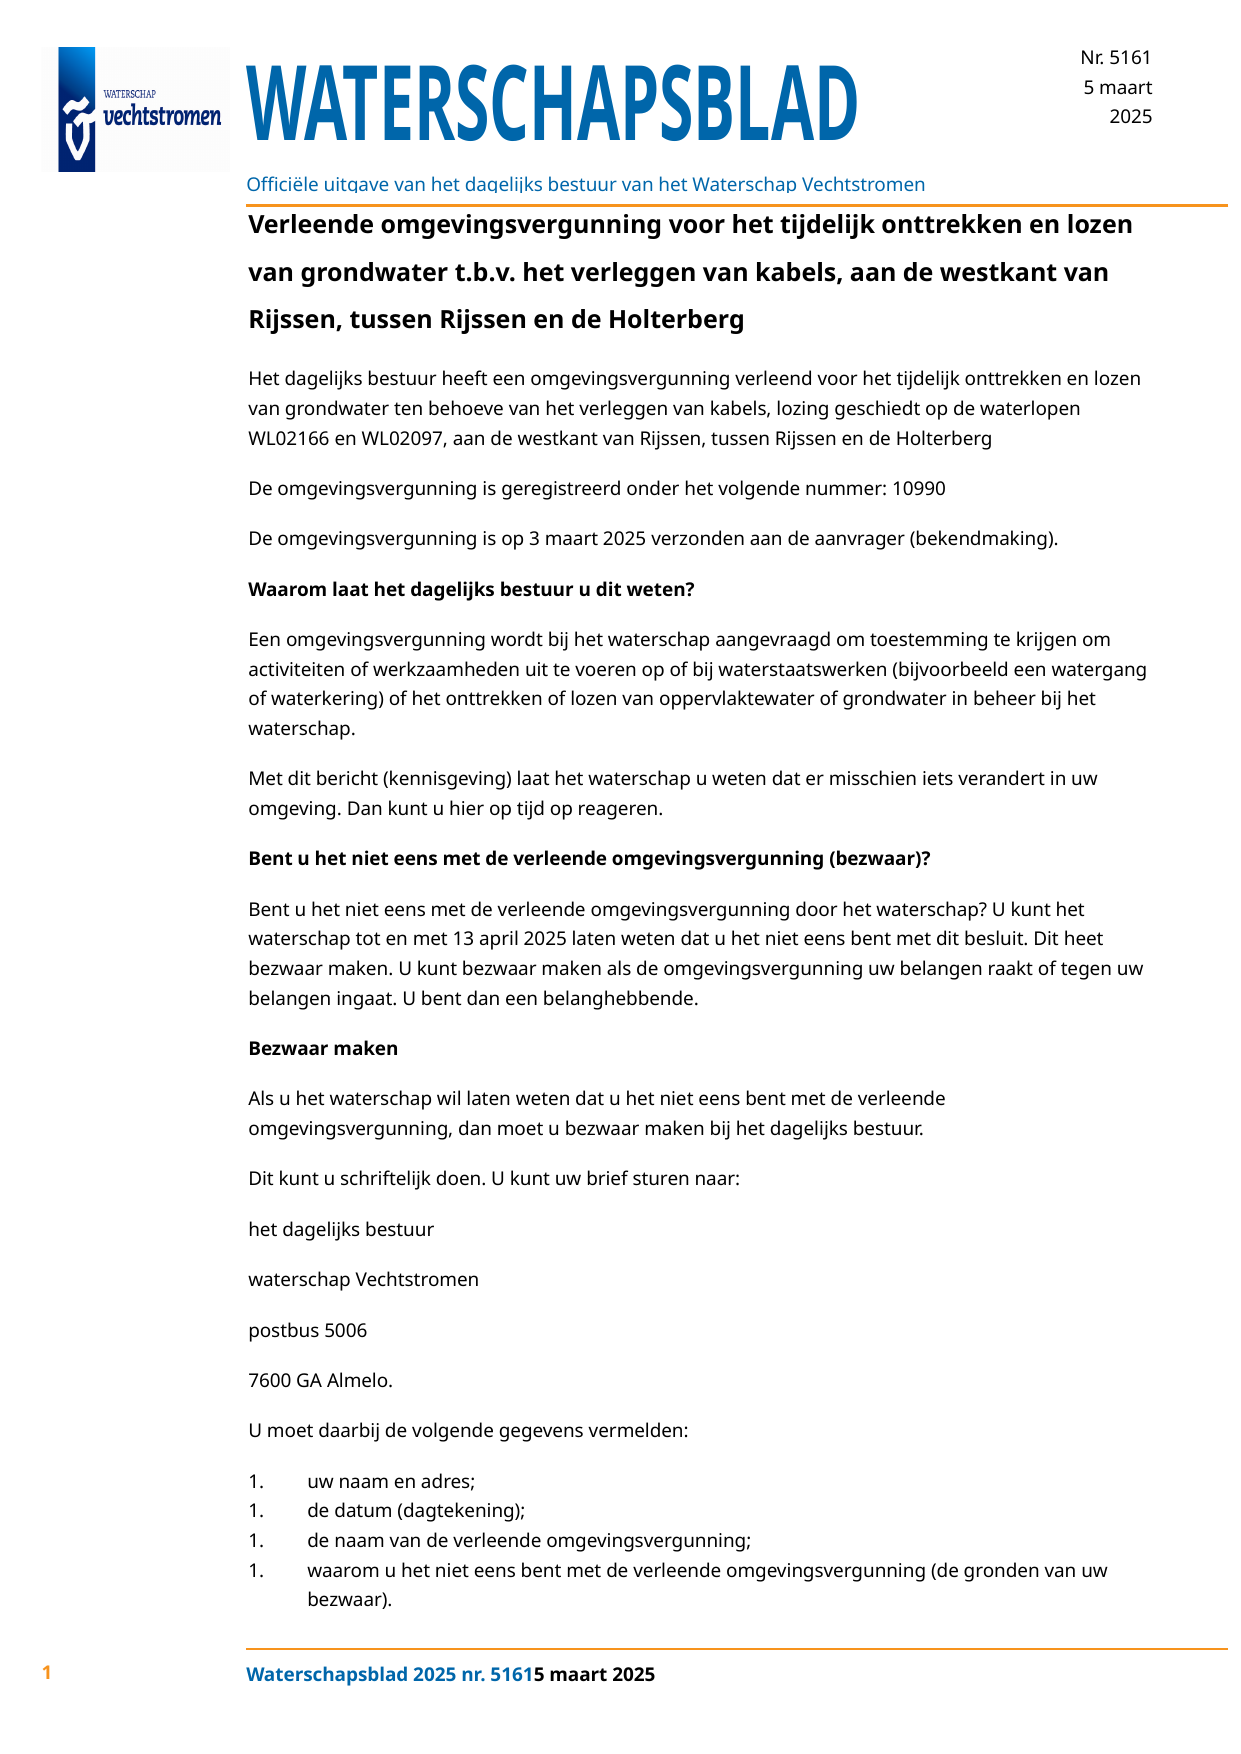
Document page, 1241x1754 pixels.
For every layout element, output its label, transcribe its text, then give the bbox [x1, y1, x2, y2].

text Waarom laat het dagelijks bestuur u dit weten? [248, 576, 1152, 602]
text Dit kunt u schriftelijk doen. U kunt uw brief sturen naar: [248, 1166, 1152, 1191]
list uw naam en adres; [248, 1468, 1152, 1494]
text Het dagelijks bestuur heeft een omgevingsvergunning verleend voor het tijdelijk onttrekken en lozen van grondwater ten behoeve van het verleggen van kabels, lozing geschiedt op de waterlopen WL02166 en WL02097, aan de westkant van Rijssen, tussen Rijssen en de Holterberg [248, 366, 1152, 450]
text Als u het waterschap wil laten weten dat u het niet eens bent met de verleende omgevingsvergunning, dan moet u bezwaar maken bij het dagelijks bestuur. [248, 1086, 1152, 1141]
text Bezwaar maken [248, 1035, 1152, 1061]
list waarom u het niet eens bent met de verleende omgevingsvergunning (de gronden van uw bezwaar). [248, 1557, 1152, 1612]
list de datum (dagtekening); [248, 1498, 1152, 1523]
text De omgevingsvergunning is geregistreerd onder het volgende nummer: 10990 [248, 475, 1152, 501]
text het dagelijks bestuur [248, 1216, 1152, 1242]
text Met dit bericht (kennisgeving) laat het waterschap u weten dat er misschien iets verandert in uw omgeving. Dan kunt u hier op tijd op reageren. [248, 766, 1152, 821]
text Verleende omgevingsvergunning voor het tijdelijk onttrekken en lozen van grondwater t.b.v. het verleggen van kabels, aan de westkant van Rijssen, tussen Rijssen en de Holterberg [248, 207, 1152, 336]
text Een omgevingsvergunning wordt bij het waterschap aangevraagd om toestemming te krijgen om activiteiten of werkzaamheden uit te voeren op of bij waterstaatswerken (bijvoorbeeld een watergang of waterkering) of het onttrekken of lozen van oppervlaktewater of grondwater in beheer bij het waterschap. [248, 626, 1152, 741]
picture [41, 47, 231, 172]
text Bent u het niet eens met de verleende omgevingsvergunning door het waterschap? U kunt het waterschap tot en met 13 april 2025 laten weten dat u het niet eens bent met dit besluit. Dit heet bezwaar maken. U kunt bezwaar maken als de omgevingsvergunning uw belangen raakt of tegen uw belangen ingaat. U bent dan een belanghebbende. [248, 896, 1152, 1010]
text postbus 5006 [248, 1317, 1152, 1342]
text De omgevingsvergunning is op 3 maart 2025 verzonden aan de aanvrager (bekendmaking). [248, 526, 1152, 551]
text waterschap Vechtstromen [248, 1266, 1152, 1292]
text Bent u het niet eens met de verleende omgevingsvergunning (bezwaar)? [248, 846, 1152, 871]
list de naam van de verleende omgevingsvergunning; [248, 1527, 1152, 1553]
text U moet daarbij de volgende gegevens vermelden: [248, 1418, 1152, 1443]
text 7600 GA Almelo. [248, 1367, 1152, 1393]
